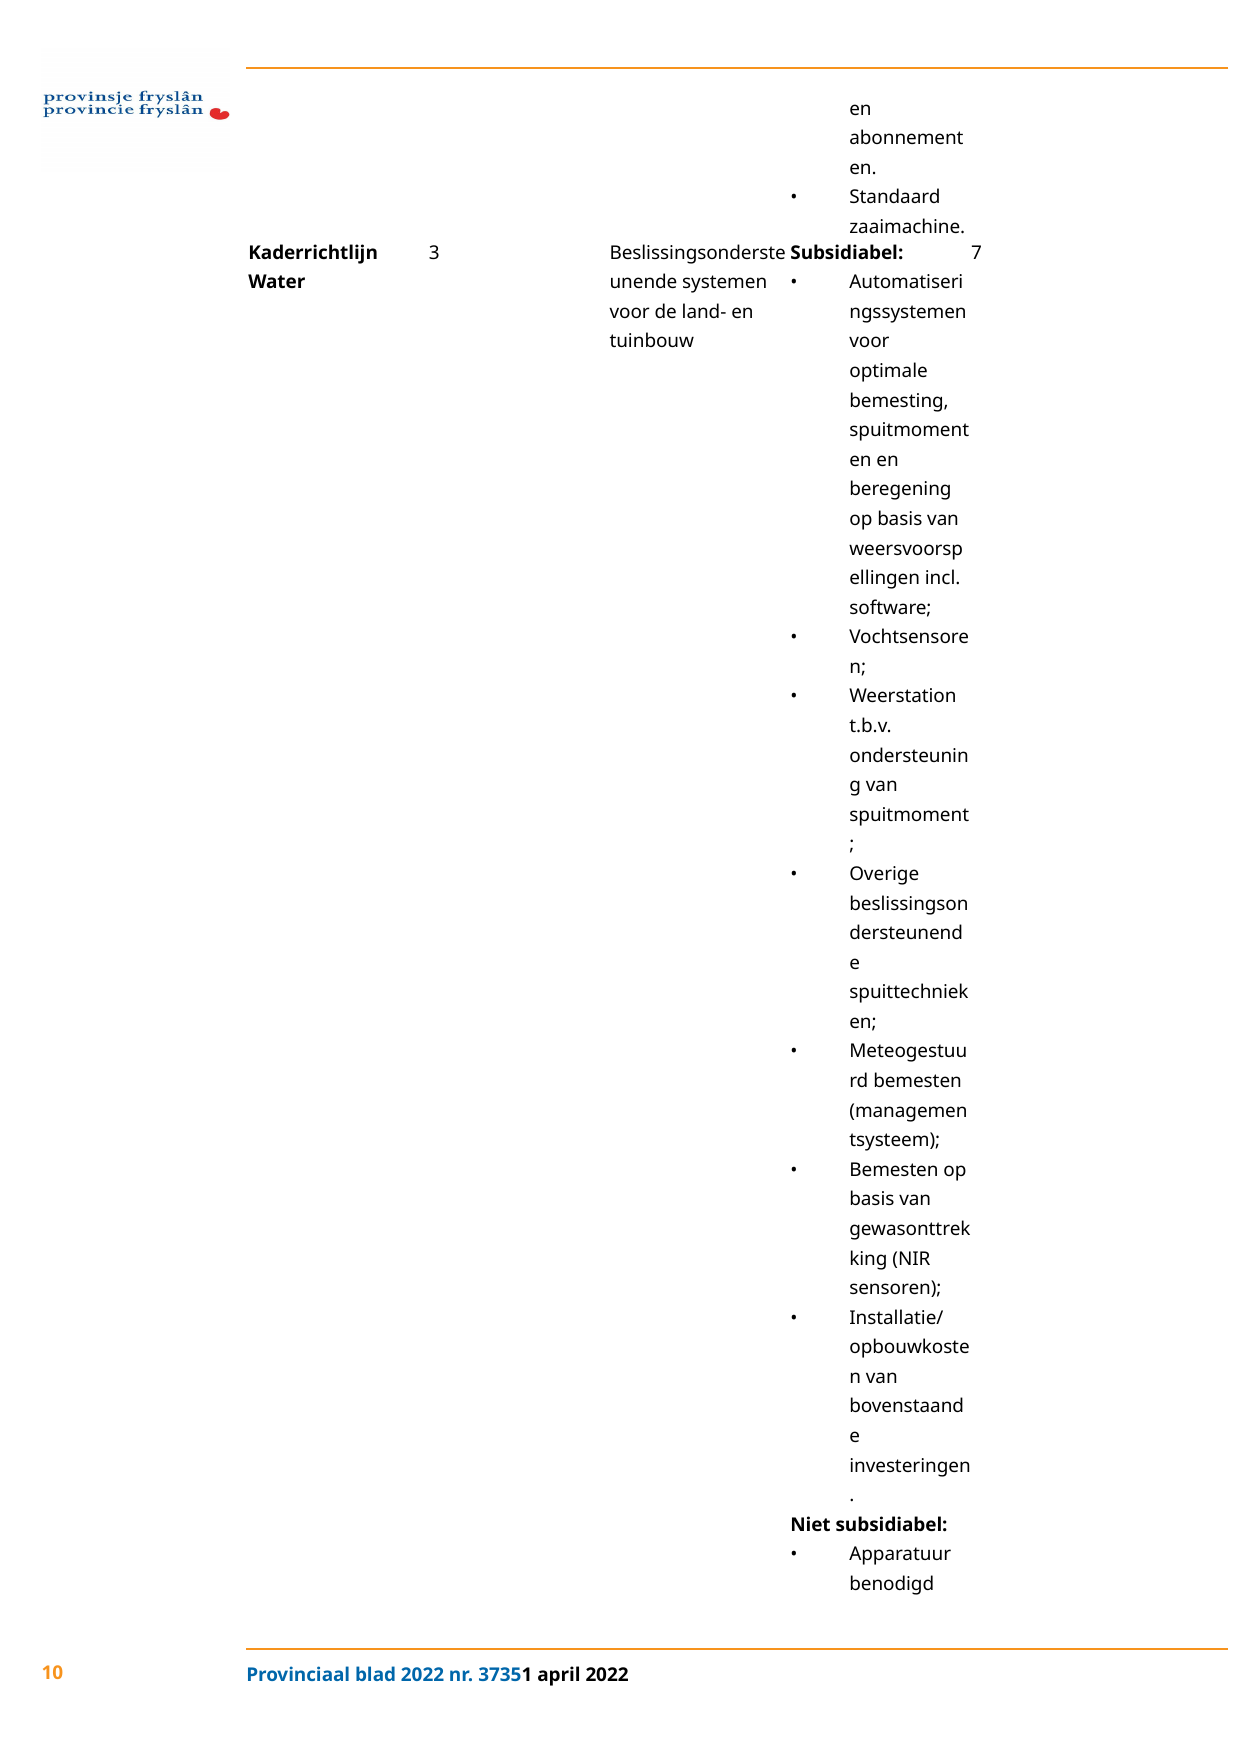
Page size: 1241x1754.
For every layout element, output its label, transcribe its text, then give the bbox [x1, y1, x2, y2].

table_cell Subsidiabel: Automatiseringssystemen voor optimale bemesting, spuitmomenten en beregening op basis van weersvoorspellingen incl. software; Vochtsensoren; Weerstation t.b.v. ondersteuning van spuitmoment; Overige beslissingsondersteunende spuittechnieken; Meteogestuurd bemesten (managementsysteem); Bemesten op basis van gewasonttrekking (NIR sensoren); Installatie/opbouwkosten van bovenstaande investeringen. Niet subsidiabel: Apparatuur benodigd [790, 239, 971, 1596]
table_cell 3 [429, 239, 609, 1596]
table_cell [609, 95, 790, 239]
table_cell 7 [971, 239, 1152, 1596]
table_cell [248, 95, 429, 239]
picture [41, 47, 231, 172]
table_cell [429, 95, 609, 239]
table_cell en abonnementen. Standaard zaaimachine. [790, 95, 971, 239]
table_cell Beslissingsondersteunende systemen voor de land- en tuinbouw [609, 239, 790, 1596]
table_cell Kaderrichtlijn Water [248, 239, 429, 1596]
table_cell [971, 95, 1152, 239]
